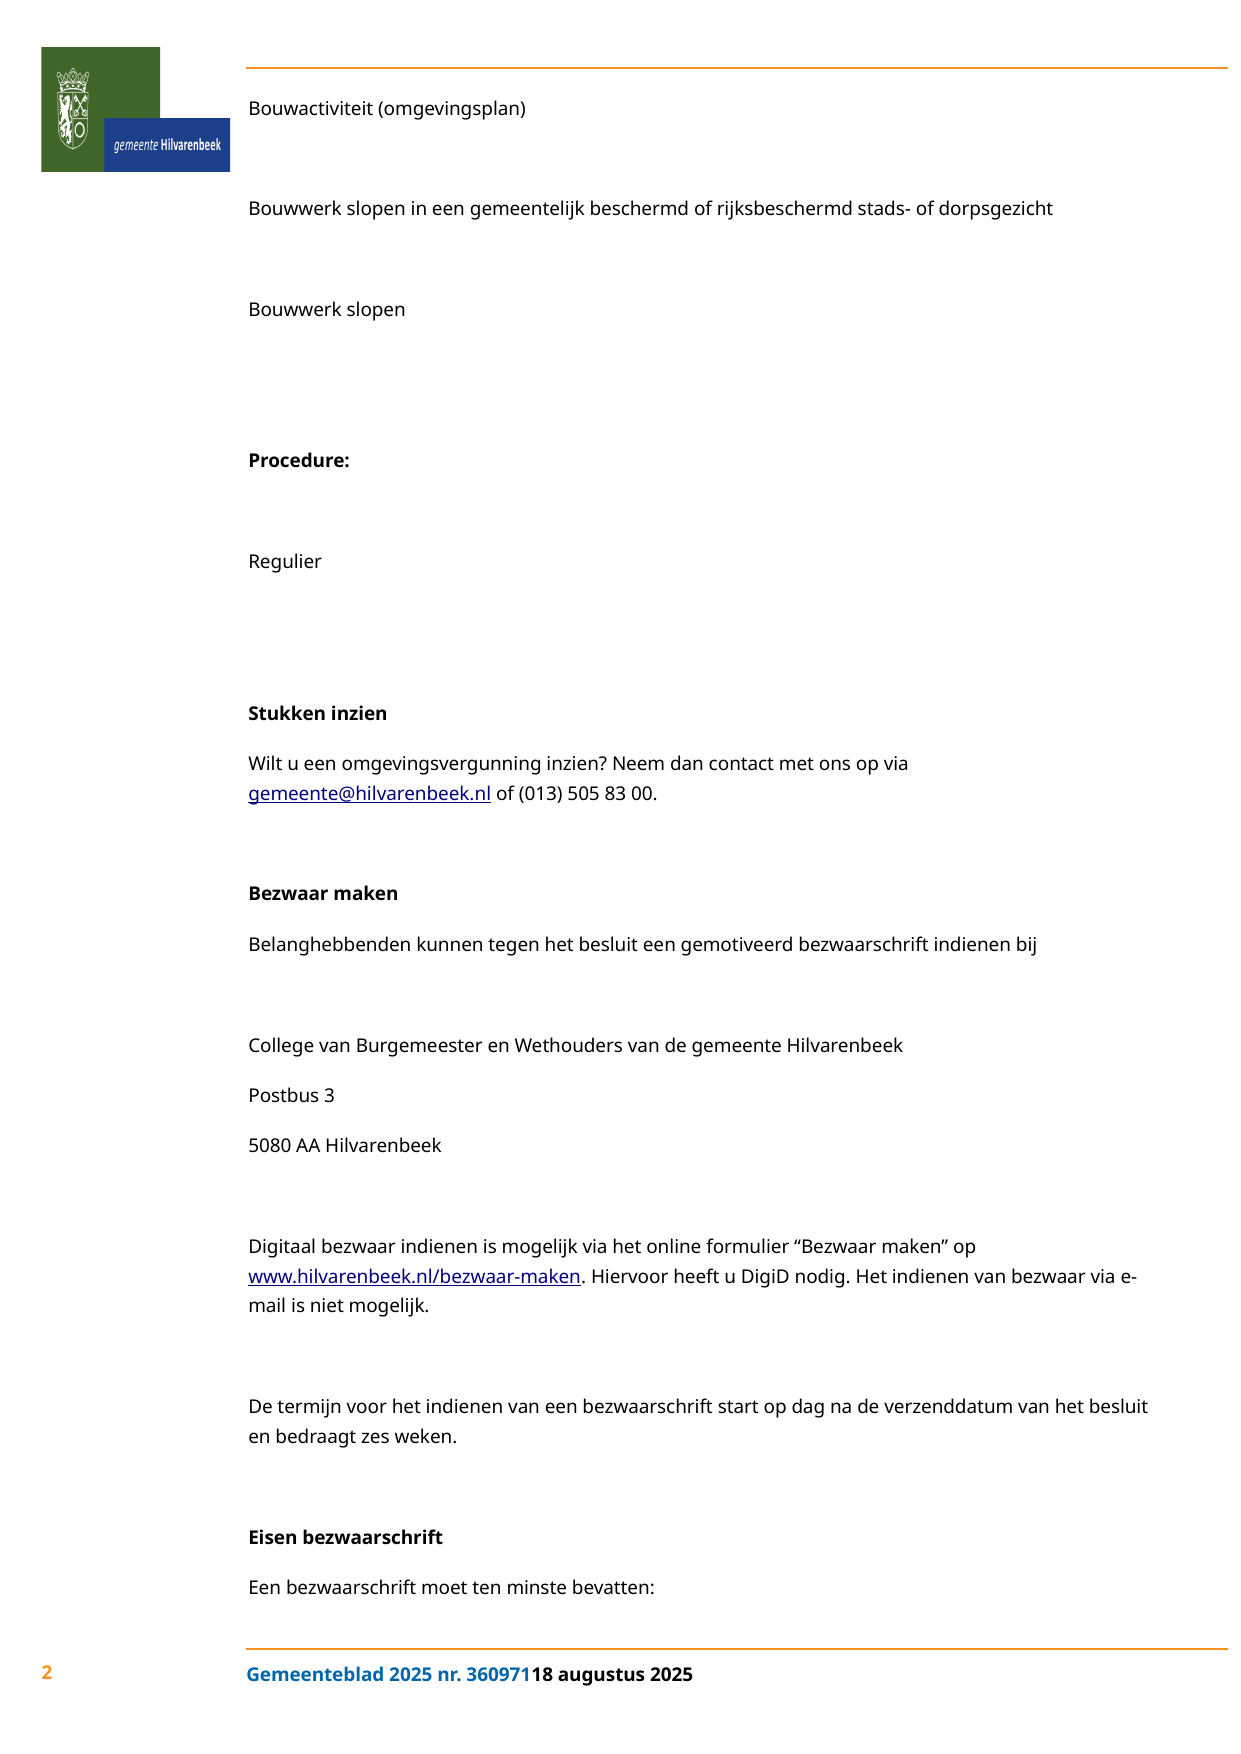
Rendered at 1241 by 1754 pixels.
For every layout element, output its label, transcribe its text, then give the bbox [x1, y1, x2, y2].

text Een bezwaarschrift moet ten minste bevatten: [248, 1574, 1152, 1600]
text Bouwwerk slopen in een gemeentelijk beschermd of rijksbeschermd stads- of dorpsgezicht [248, 196, 1152, 221]
text Bezwaar maken [248, 881, 1152, 906]
text Wilt u een omgevingsvergunning inzien? Neem dan contact met ons op via gemeente@hilvarenbeek.nl of (013) 505 83 00. [248, 750, 1152, 806]
text Belanghebbenden kunnen tegen het besluit een gemotiveerd bezwaarschrift indienen bij [248, 931, 1152, 957]
text College van Burgemeester en Wethouders van de gemeente Hilvarenbeek [248, 1032, 1152, 1058]
text Bouwwerk slopen [248, 296, 1152, 322]
picture [41, 47, 231, 172]
text Procedure: [248, 448, 1152, 473]
text Regulier [248, 548, 1152, 574]
text Stukken inzien [248, 700, 1152, 726]
text Bouwactiviteit (omgevingsplan) [248, 95, 1152, 121]
text 5080 AA Hilvarenbeek [248, 1133, 1152, 1158]
text De termijn voor het indienen van een bezwaarschrift start op dag na de verzenddatum van het besluit en bedraagt zes weken. [248, 1393, 1152, 1449]
text Eisen bezwaarschrift [248, 1524, 1152, 1550]
text Postbus 3 [248, 1082, 1152, 1108]
text Digitaal bezwaar indienen is mogelijk via het online formulier “Bezwaar maken” op www.hilvarenbeek.nl/bezwaar-maken. Hiervoor heeft u DigiD nodig. Het indienen van bezwaar via e-mail is niet mogelijk. [248, 1233, 1152, 1318]
